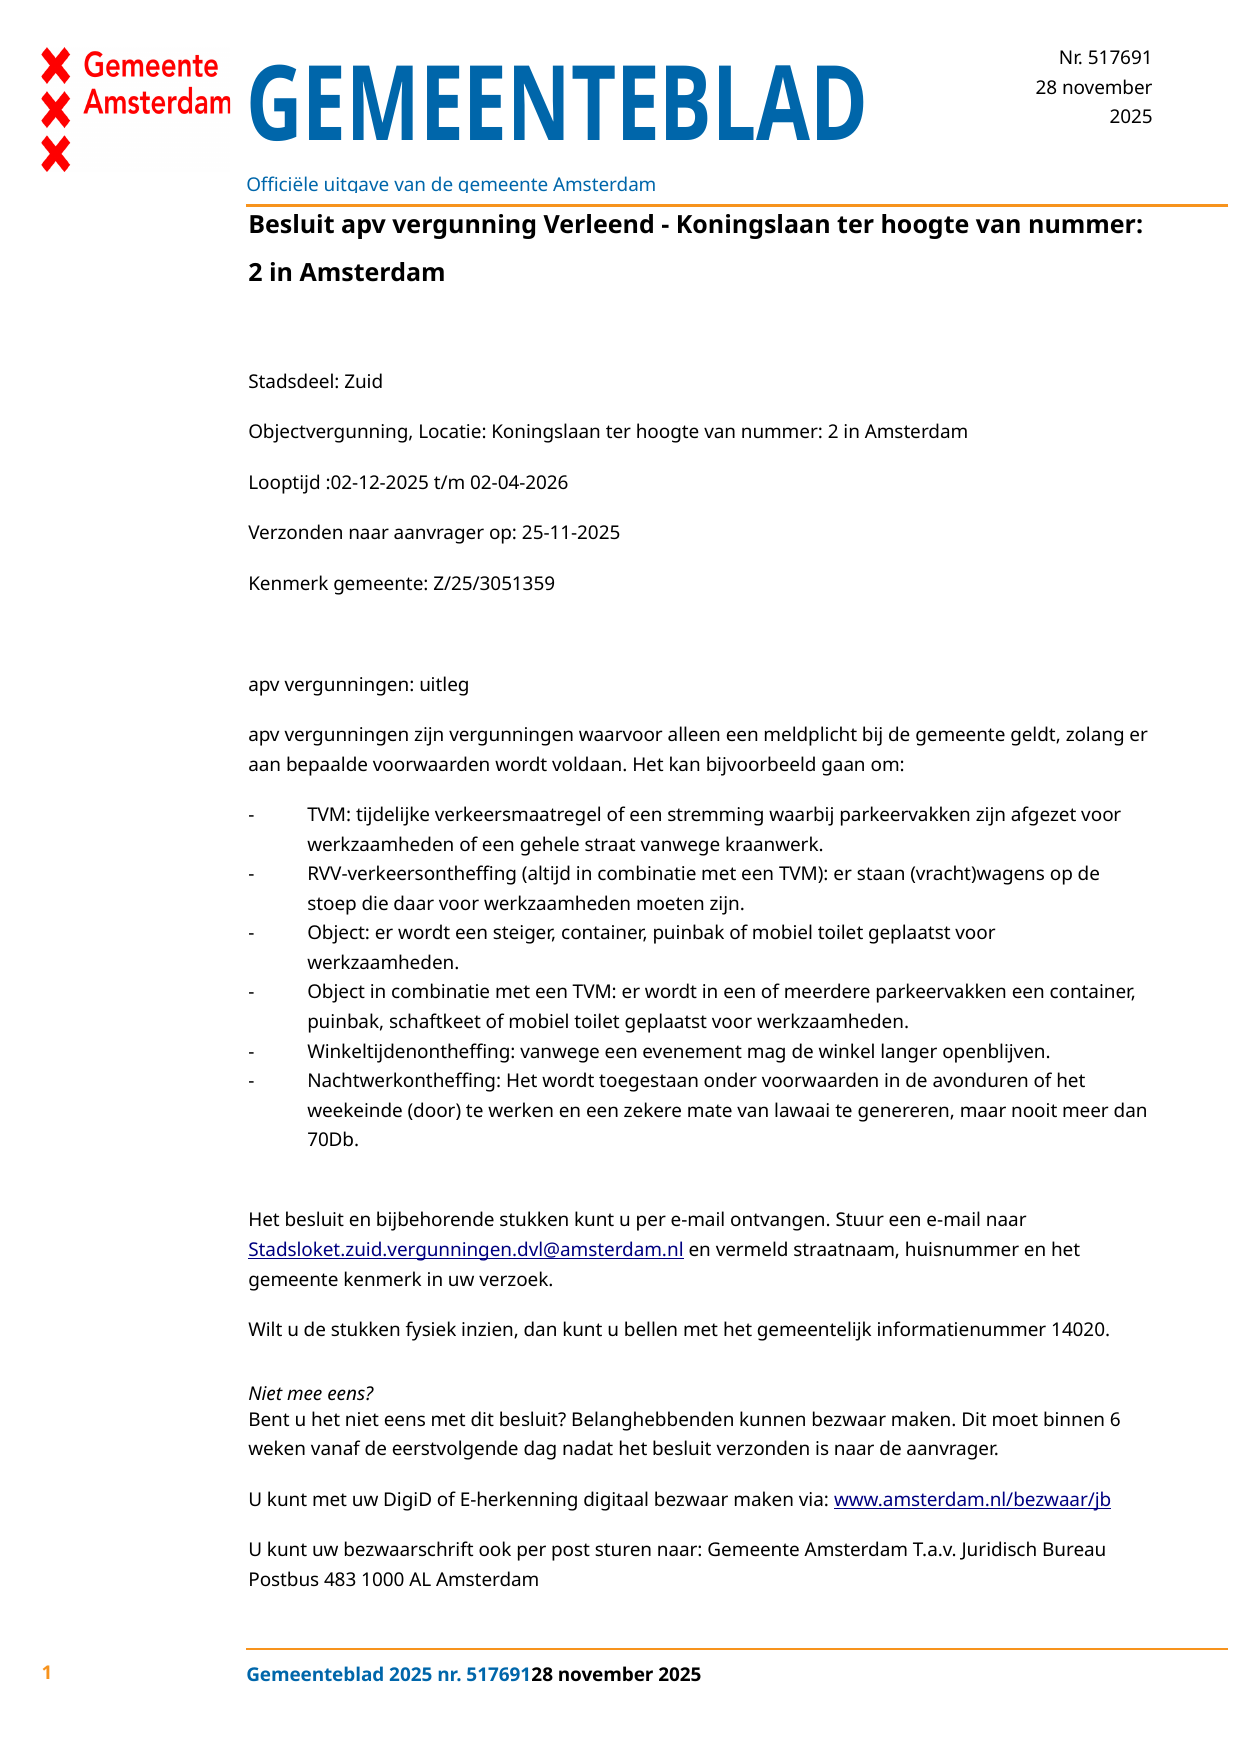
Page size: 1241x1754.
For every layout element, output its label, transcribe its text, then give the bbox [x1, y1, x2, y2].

list Nachtwerkontheffing: Het wordt toegestaan onder voorwaarden in de avonduren of het weekeinde (door) te werken en een zekere mate van lawaai te genereren, maar nooit meer dan 70Db. [248, 1067, 1152, 1152]
text Wilt u de stukken fysiek inzien, dan kunt u bellen met het gemeentelijk informatienummer 14020. [248, 1316, 1152, 1342]
list TVM: tijdelijke verkeersmaatregel of een stremming waarbij parkeervakken zijn afgezet voor werkzaamheden of een gehele straat vanwege kraanwerk. [248, 801, 1152, 857]
text Bent u het niet eens met dit besluit? Belanghebbenden kunnen bezwaar maken. Dit moet binnen 6 weken vanaf de eerstvolgende dag nadat het besluit verzonden is naar de aanvrager. [248, 1406, 1152, 1461]
text U kunt uw bezwaarschrift ook per post sturen naar: Gemeente Amsterdam T.a.v. Juridisch Bureau Postbus 483 1000 AL Amsterdam [248, 1536, 1152, 1592]
text Looptijd :02-12-2025 t/m 02-04-2026 [248, 469, 1152, 495]
text apv vergunningen: uitleg [248, 671, 1152, 697]
text Niet mee eens? [248, 1380, 1152, 1406]
picture [41, 47, 231, 172]
text apv vergunningen zijn vergunningen waarvoor alleen een meldplicht bij de gemeente geldt, zolang er aan bepaalde voorwaarden wordt voldaan. Het kan bijvoorbeeld gaan om: [248, 721, 1152, 777]
text Verzonden naar aanvrager op: 25-11-2025 [248, 519, 1152, 545]
list Object: er wordt een steiger, container, puinbak of mobiel toilet geplaatst voor werkzaamheden. [248, 919, 1152, 975]
text Besluit apv vergunning Verleend - Koningslaan ter hoogte van nummer: 2 in Amsterdam [248, 207, 1152, 288]
list RVV-verkeersontheffing (altijd in combinatie met een TVM): er staan (vracht)wagens op de stoep die daar voor werkzaamheden moeten zijn. [248, 860, 1152, 916]
list Winkeltijdenontheffing: vanwege een evenement mag de winkel langer openblijven. [248, 1038, 1152, 1064]
text U kunt met uw DigiD of E-herkenning digitaal bezwaar maken via: www.amsterdam.nl/bezwaar/jb [248, 1486, 1152, 1512]
list Object in combinatie met een TVM: er wordt in een of meerdere parkeervakken een container, puinbak, schaftkeet of mobiel toilet geplaatst voor werkzaamheden. [248, 979, 1152, 1034]
text Het besluit en bijbehorende stukken kunt u per e-mail ontvangen. Stuur een e-mail naar Stadsloket.zuid.vergunningen.dvl@amsterdam.nl en vermeld straatnaam, huisnummer en het gemeente kenmerk in uw verzoek. [248, 1207, 1152, 1292]
text Objectvergunning, Locatie: Koningslaan ter hoogte van nummer: 2 in Amsterdam [248, 419, 1152, 444]
text Stadsdeel: Zuid [248, 368, 1152, 394]
text Kenmerk gemeente: Z/25/3051359 [248, 570, 1152, 596]
